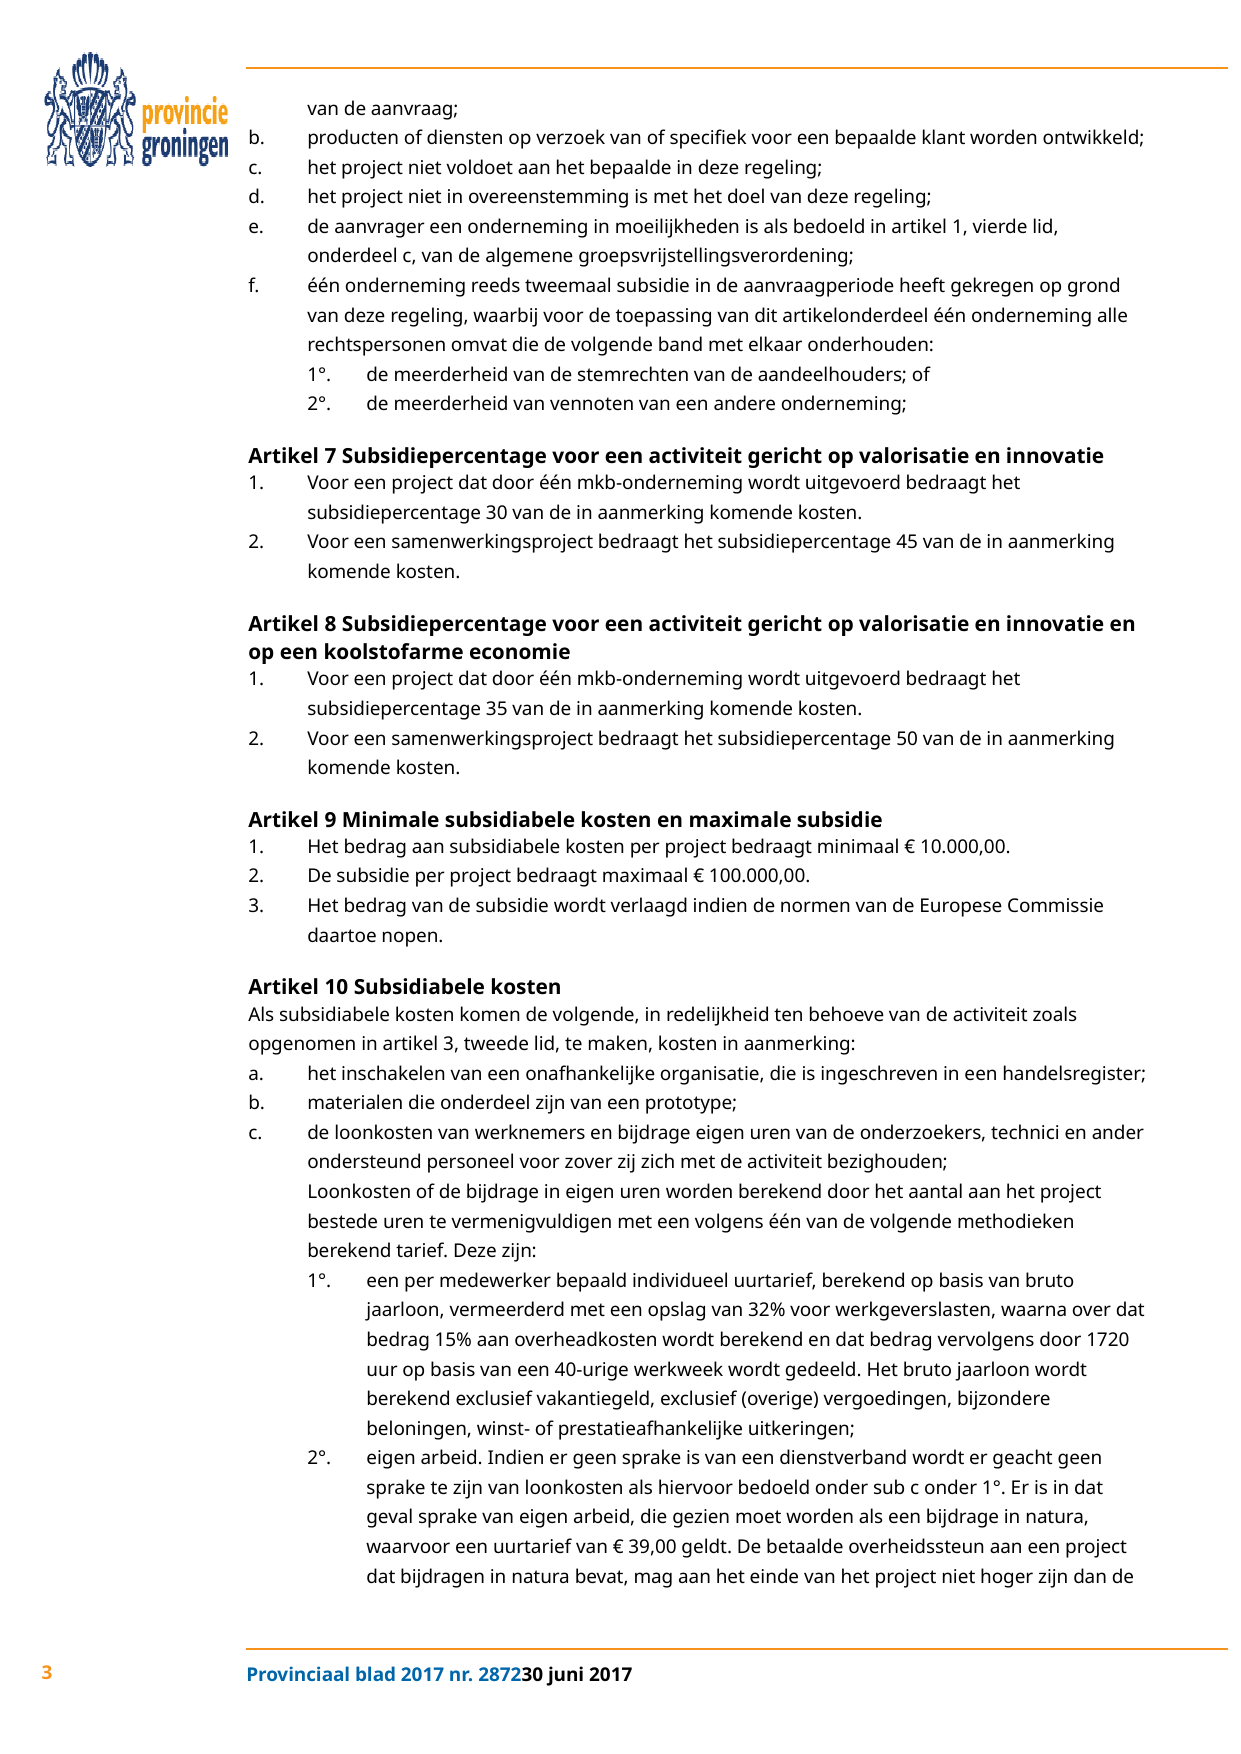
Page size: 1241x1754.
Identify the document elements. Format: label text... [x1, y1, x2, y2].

list de loonkosten van werknemers en bijdrage eigen uren van de onderzoekers, technici en ander ondersteund personeel voor zover zij zich met de activiteit bezighouden; [248, 1119, 1152, 1174]
list het project niet in overeenstemming is met het doel van deze regeling; [248, 183, 1152, 209]
list De subsidie per project bedraagt maximaal € 100.000,00. [248, 863, 1152, 888]
picture [41, 47, 231, 172]
list producten of diensten op verzoek van of specifiek voor een bepaalde klant worden ontwikkeld; [248, 124, 1152, 150]
list Voor een project dat door één mkb-onderneming wordt uitgevoerd bedraagt het subsidiepercentage 35 van de in aanmerking komende kosten. [248, 666, 1152, 721]
text Artikel 9 Minimale subsidiabele kosten en maximale subsidie [248, 805, 1152, 833]
list Voor een samenwerkingsproject bedraagt het subsidiepercentage 45 van de in aanmerking komende kosten. [248, 529, 1152, 584]
list Voor een samenwerkingsproject bedraagt het subsidiepercentage 50 van de in aanmerking komende kosten. [248, 725, 1152, 780]
list de meerderheid van de stemrechten van de aandeelhouders; of [307, 361, 1152, 387]
text Als subsidiabele kosten komen de volgende, in redelijkheid ten behoeve van de activiteit zoals opgenomen in artikel 3, tweede lid, te maken, kosten in aanmerking: [248, 1001, 1152, 1056]
text Artikel 7 Subsidiepercentage voor een activiteit gericht op valorisatie en innovatie [248, 441, 1152, 469]
list materialen die onderdeel zijn van een prototype; [248, 1089, 1152, 1115]
list Het bedrag van de subsidie wordt verlaagd indien de normen van de Europese Commissie daartoe nopen. [248, 892, 1152, 948]
list de aanvrager een onderneming in moeilijkheden is als bedoeld in artikel 1, vierde lid, onderdeel c, van de algemene groepsvrijstellingsverordening; [248, 213, 1152, 268]
list het project niet voldoet aan het bepaalde in deze regeling; [248, 154, 1152, 180]
list een per medewerker bepaald individueel uurtarief, berekend op basis van bruto jaarloon, vermeerderd met een opslag van 32% voor werkgeverslasten, waarna over dat bedrag 15% aan overheadkosten wordt berekend en dat bedrag vervolgens door 1720 uur op basis van een 40-urige werkweek wordt gedeeld. Het bruto jaarloon wordt berekend exclusief vakantiegeld, exclusief (overige) vergoedingen, bijzondere beloningen, winst- of prestatieafhankelijke uitkeringen; [307, 1267, 1152, 1441]
list Voor een project dat door één mkb-onderneming wordt uitgevoerd bedraagt het subsidiepercentage 30 van de in aanmerking komende kosten. [248, 469, 1152, 525]
list Het bedrag aan subsidiabele kosten per project bedraagt minimaal € 10.000,00. [248, 833, 1152, 859]
text Artikel 10 Subsidiabele kosten [248, 972, 1152, 1001]
list van de aanvraag; [248, 95, 1152, 121]
text Artikel 8 Subsidiepercentage voor een activiteit gericht op valorisatie en innovatie en op een koolstofarme economie [248, 609, 1152, 666]
list één onderneming reeds tweemaal subsidie in de aanvraagperiode heeft gekregen op grond van deze regeling, waarbij voor de toepassing van dit artikelonderdeel één onderneming alle rechtspersonen omvat die de volgende band met elkaar onderhouden: [248, 272, 1152, 357]
list de meerderheid van vennoten van een andere onderneming; [307, 391, 1152, 416]
list het inschakelen van een onafhankelijke organisatie, die is ingeschreven in een handelsregister; [248, 1060, 1152, 1086]
list Loonkosten of de bijdrage in eigen uren worden berekend door het aantal aan het project bestede uren te vermenigvuldigen met een volgens één van de volgende methodieken berekend tarief. Deze zijn: [248, 1178, 1152, 1263]
list eigen arbeid. Indien er geen sprake is van een dienstverband wordt er geacht geen sprake te zijn van loonkosten als hiervoor bedoeld onder sub c onder 1°. Er is in dat geval sprake van eigen arbeid, die gezien moet worden als een bijdrage in natura, waarvoor een uurtarief van € 39,00 geldt. De betaalde overheidssteun aan een project dat bijdragen in natura bevat, mag aan het einde van het project niet hoger zijn dan de [307, 1444, 1152, 1588]
